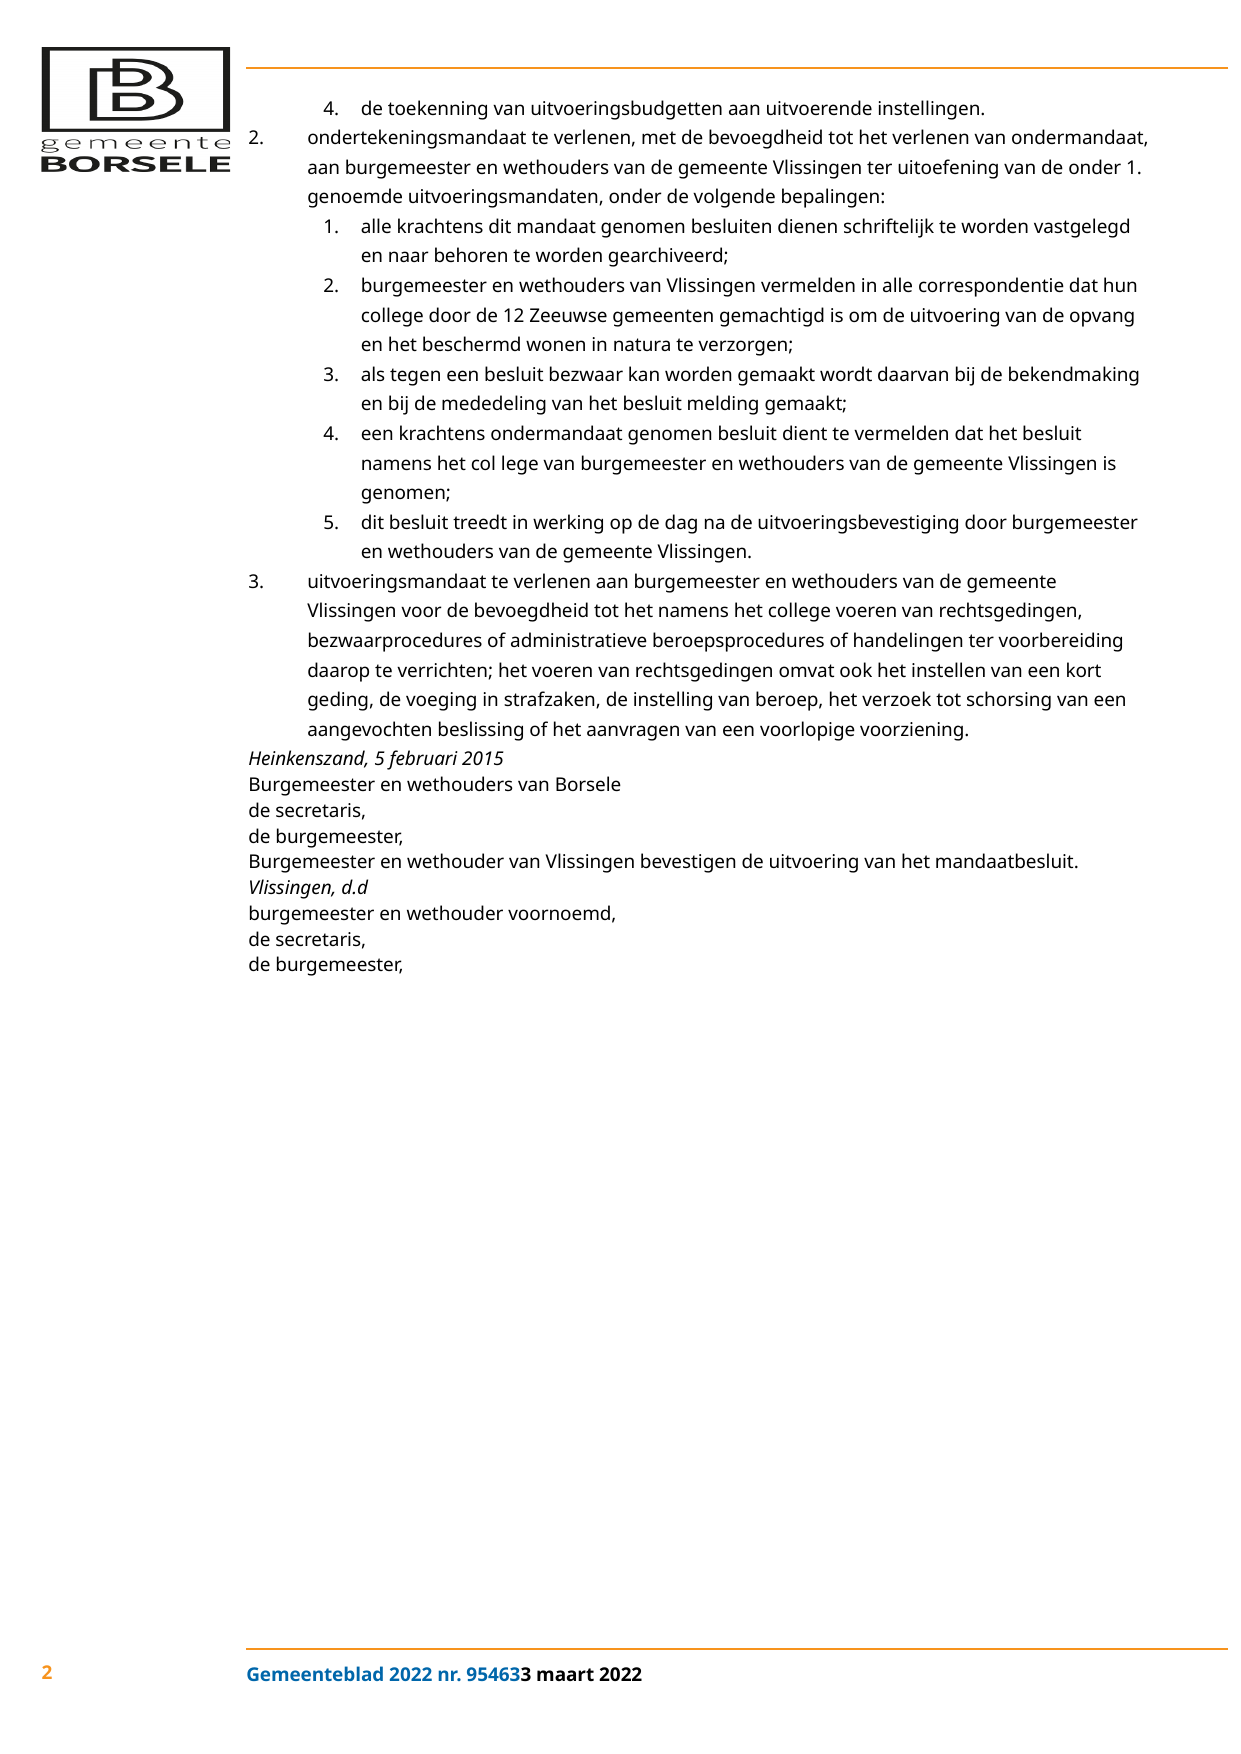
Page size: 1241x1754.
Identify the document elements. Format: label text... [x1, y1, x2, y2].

text burgemeester en wethouder voornoemd, [248, 900, 1152, 926]
list uitvoeringsmandaat te verlenen aan burgemeester en wethouders van de gemeente Vlissingen voor de bevoegdheid tot het namens het college voeren van rechtsgedingen, bezwaarprocedures of administratieve beroepsprocedures of handelingen ter voorbereiding daarop te verrichten; het voeren van rechtsgedingen omvat ook het instellen van een kort geding, de voeging in strafzaken, de instelling van beroep, het verzoek tot schorsing van een aangevochten beslissing of het aanvragen van een voorlopige voorziening. [248, 568, 1152, 742]
list dit besluit treedt in werking op de dag na de uitvoeringsbevestiging door burgemeester en wethouders van de gemeente Vlissingen. [323, 509, 1152, 564]
text Heinkenszand, 5 februari 2015 [248, 746, 1152, 771]
list de toekenning van uitvoeringsbudgetten aan uitvoerende instellingen. [323, 95, 1152, 121]
picture [41, 47, 231, 172]
list alle krachtens dit mandaat genomen besluiten dienen schriftelijk te worden vastgelegd en naar behoren te worden gearchiveerd; [323, 213, 1152, 268]
text de burgemeester, [248, 823, 1152, 848]
text Burgemeester en wethouder van Vlissingen bevestigen de uitvoering van het mandaatbesluit. [248, 848, 1152, 874]
list als tegen een besluit bezwaar kan worden gemaakt wordt daarvan bij de bekendmaking en bij de mededeling van het besluit melding gemaakt; [323, 361, 1152, 416]
list ondertekeningsmandaat te verlenen, met de bevoegdheid tot het verlenen van ondermandaat, aan burgemeester en wethouders van de gemeente Vlissingen ter uitoefening van de onder 1. genoemde uitvoeringsmandaten, onder de volgende bepalingen: [248, 124, 1152, 209]
text de burgemeester, [248, 951, 1152, 977]
text Burgemeester en wethouders van Borsele [248, 771, 1152, 797]
text de secretaris, [248, 926, 1152, 951]
text Vlissingen, d.d [248, 874, 1152, 900]
list een krachtens ondermandaat genomen besluit dient te vermelden dat het besluit namens het col lege van burgemeester en wethouders van de gemeente Vlissingen is genomen; [323, 420, 1152, 505]
list burgemeester en wethouders van Vlissingen vermelden in alle correspondentie dat hun college door de 12 Zeeuwse gemeenten gemachtigd is om de uitvoering van de opvang en het be­schermd wonen in natura te verzorgen; [323, 272, 1152, 357]
text de secretaris, [248, 797, 1152, 823]
